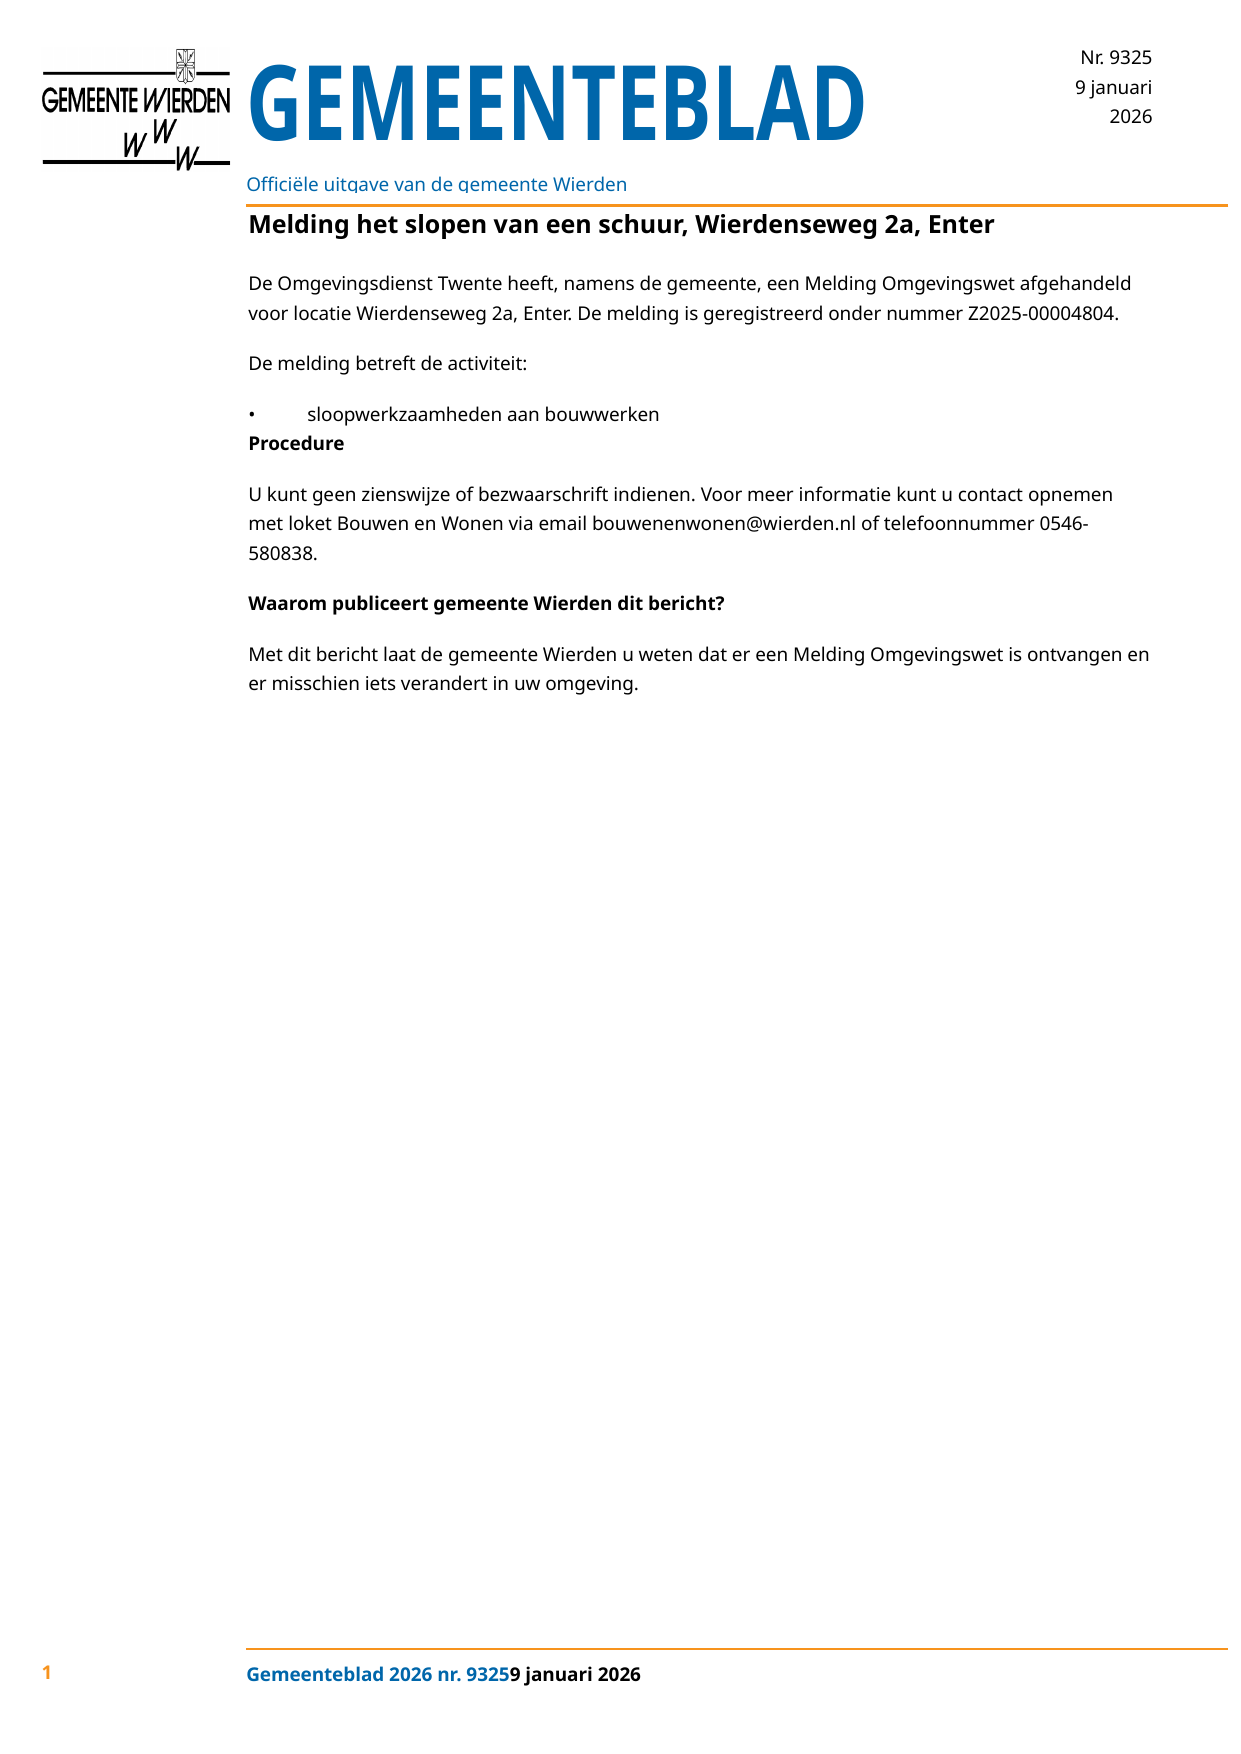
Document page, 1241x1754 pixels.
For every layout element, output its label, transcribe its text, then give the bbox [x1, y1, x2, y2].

list sloopwerkzaamheden aan bouwwerken [248, 401, 1152, 426]
text Waarom publiceert gemeente Wierden dit bericht? [248, 590, 1152, 616]
text Melding het slopen van een schuur, Wierdenseweg 2a, Enter [248, 207, 1152, 241]
text De Omgevingsdienst Twente heeft, namens de gemeente, een Melding Omgevingswet afgehandeld voor locatie Wierdenseweg 2a, Enter. De melding is geregistreerd onder nummer Z2025-00004804. [248, 270, 1152, 326]
text U kunt geen zienswijze of bezwaarschrift indienen. Voor meer informatie kunt u contact opnemen met loket Bouwen en Wonen via email bouwenenwonen@wierden.nl of telefoonnummer 0546-580838. [248, 481, 1152, 566]
text Met dit bericht laat de gemeente Wierden u weten dat er een Melding Omgevingswet is ontvangen en er misschien iets verandert in uw omgeving. [248, 641, 1152, 696]
text Procedure [248, 430, 1152, 456]
picture [41, 47, 231, 172]
text De melding betreft de activiteit: [248, 350, 1152, 376]
